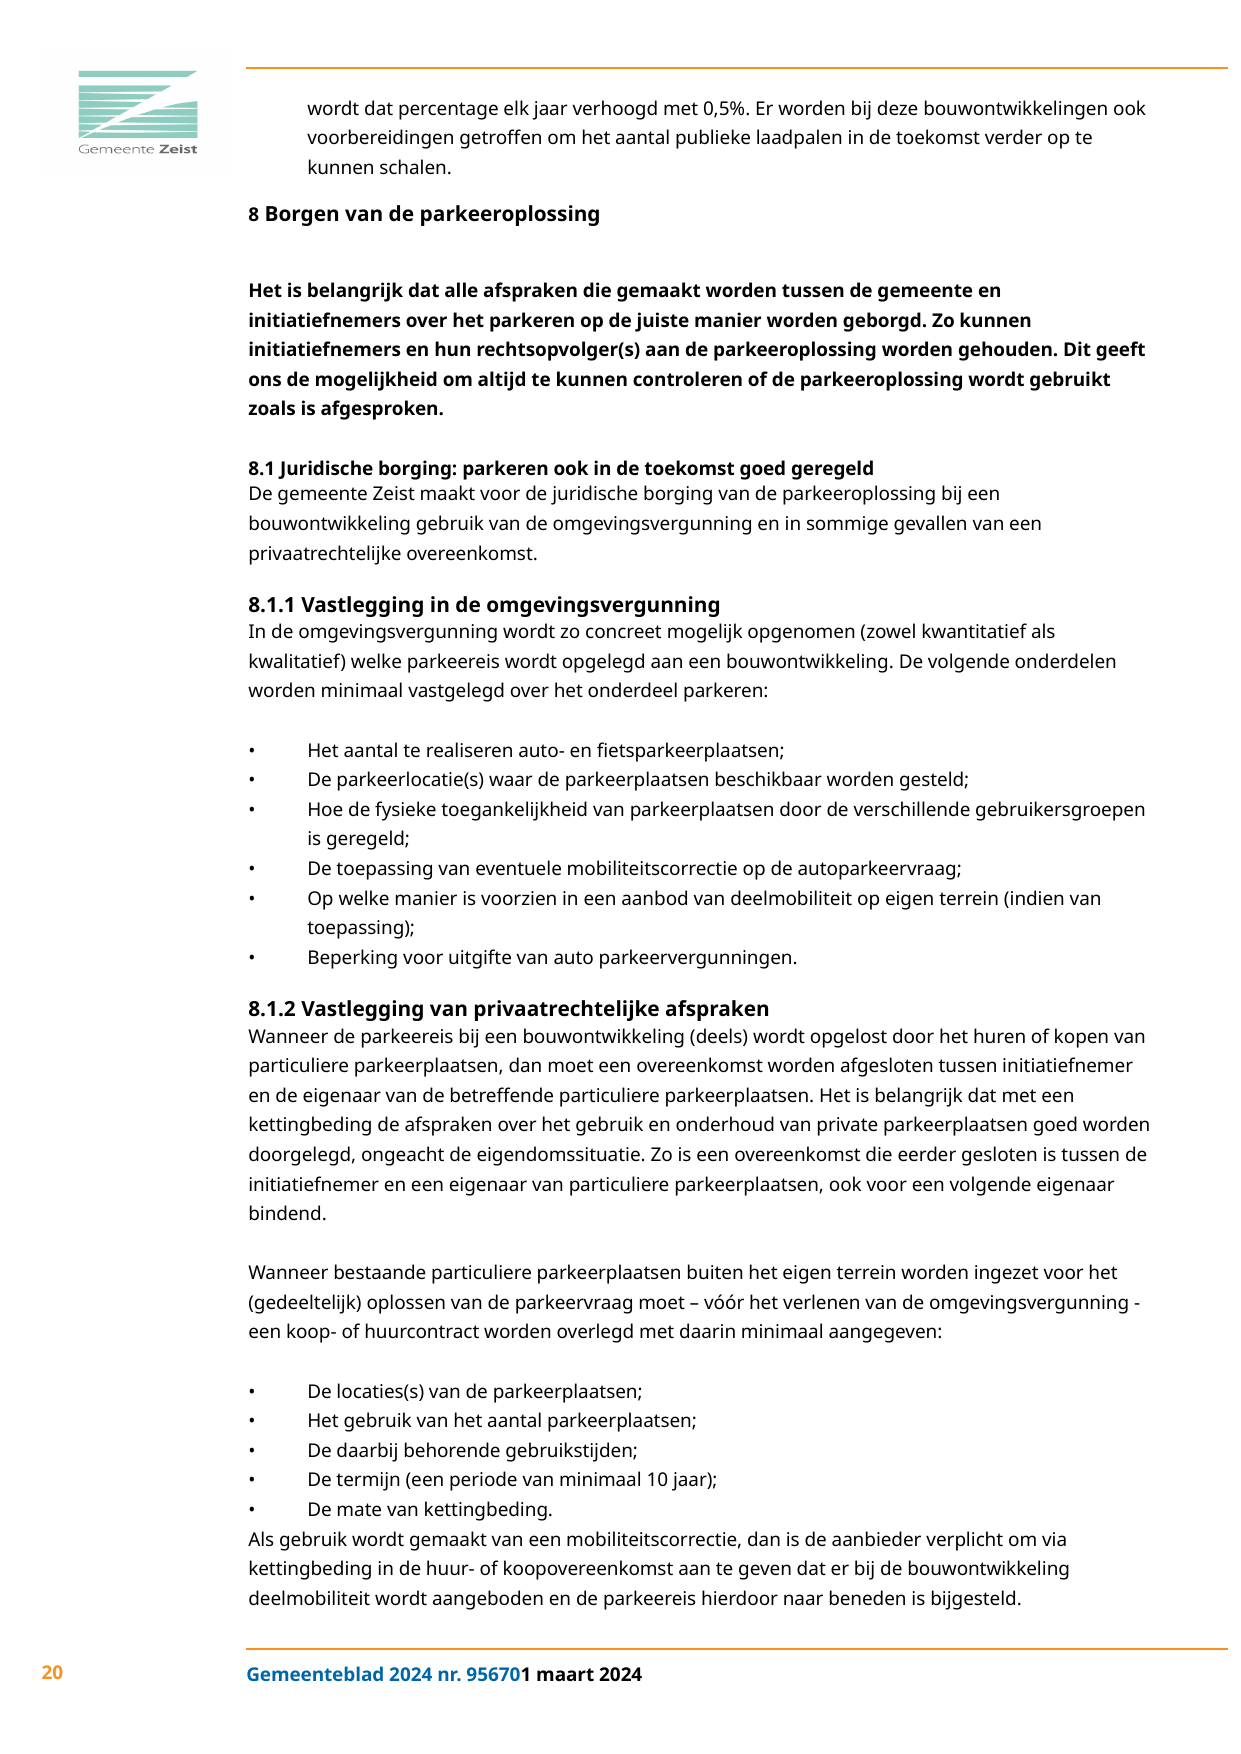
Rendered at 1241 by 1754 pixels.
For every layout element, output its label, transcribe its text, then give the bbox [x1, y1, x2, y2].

list Het gebruik van het aantal parkeerplaatsen; [248, 1407, 1152, 1433]
text 8.1.1 Vastlegging in de omgevingsvergunning [248, 590, 1152, 618]
list De toepassing van eventuele mobiliteitscorrectie op de autoparkeervraag; [248, 855, 1152, 881]
list Op welke manier is voorzien in een aanbod van deelmobiliteit op eigen terrein (indien van toepassing); [248, 885, 1152, 940]
list Het aantal te realiseren auto- en fietsparkeerplaatsen; [248, 737, 1152, 763]
text Wanneer bestaande particuliere parkeerplaatsen buiten het eigen terrein worden ingezet voor het (gedeeltelijk) oplossen van de parkeervraag moet – vóór het verlenen van de omgevingsvergunning - een koop- of huurcontract worden overlegd met daarin minimaal aangegeven: [248, 1259, 1152, 1344]
list Beperking voor uitgifte van auto parkeervergunningen. [248, 944, 1152, 970]
text Het is belangrijk dat alle afspraken die gemaakt worden tussen de gemeente en initiatiefnemers over het parkeren op de juiste manier worden geborgd. Zo kunnen initiatiefnemers en hun rechtsopvolger(s) aan de parkeeroplossing worden gehouden. Dit geeft ons de mogelijkheid om altijd te kunnen controleren of de parkeeroplossing wordt gebruikt zoals is afgesproken. [248, 277, 1152, 421]
text 8.1 Juridische borging: parkeren ook in de toekomst goed geregeld [248, 455, 1152, 481]
picture [41, 47, 231, 172]
list De mate van kettingbeding. [248, 1496, 1152, 1522]
list De daarbij behorende gebruikstijden; [248, 1437, 1152, 1463]
list De locaties(s) van de parkeerplaatsen; [248, 1378, 1152, 1403]
text In de omgevingsvergunning wordt zo concreet mogelijk opgenomen (zowel kwantitatief als kwalitatief) welke parkeereis wordt opgelegd aan een bouwontwikkeling. De volgende onderdelen worden minimaal vastgelegd over het onderdeel parkeren: [248, 618, 1152, 703]
text 8.1.2 Vastlegging van privaatrechtelijke afspraken [248, 994, 1152, 1023]
text De gemeente Zeist maakt voor de juridische borging van de parkeeroplossing bij een bouwontwikkeling gebruik van de omgevingsvergunning en in sommige gevallen van een privaatrechtelijke overeenkomst. [248, 481, 1152, 565]
list Hoe de fysieke toegankelijkheid van parkeerplaatsen door de verschillende gebruikersgroepen is geregeld; [248, 796, 1152, 851]
list wordt dat percentage elk jaar verhoogd met 0,5%. Er worden bij deze bouwontwikkelingen ook voorbereidingen getroffen om het aantal publieke laadpalen in de toekomst verder op te kunnen schalen. [248, 95, 1152, 180]
list De parkeerlocatie(s) waar de parkeerplaatsen beschikbaar worden gesteld; [248, 766, 1152, 792]
text Wanneer de parkeereis bij een bouwontwikkeling (deels) wordt opgelost door het huren of kopen van particuliere parkeerplaatsen, dan moet een overeenkomst worden afgesloten tussen initiatiefnemer en de eigenaar van de betreffende particuliere parkeerplaatsen. Het is belangrijk dat met een kettingbeding de afspraken over het gebruik en onderhoud van private parkeerplaatsen goed worden doorgelegd, ongeacht de eigendomssituatie. Zo is een overeenkomst die eerder gesloten is tussen de initiatiefnemer en een eigenaar van particuliere parkeerplaatsen, ook voor een volgende eigenaar bindend. [248, 1023, 1152, 1226]
text Als gebruik wordt gemaakt van een mobiliteitscorrectie, dan is de aanbieder verplicht om via kettingbeding in de huur- of koopovereenkomst aan te geven dat er bij de bouwontwikkeling deelmobiliteit wordt aangeboden en de parkeereis hierdoor naar beneden is bijgesteld. [248, 1526, 1152, 1611]
list De termijn (een periode van minimaal 10 jaar); [248, 1467, 1152, 1492]
text 8 Borgen van de parkeeroplossing [248, 199, 1152, 228]
